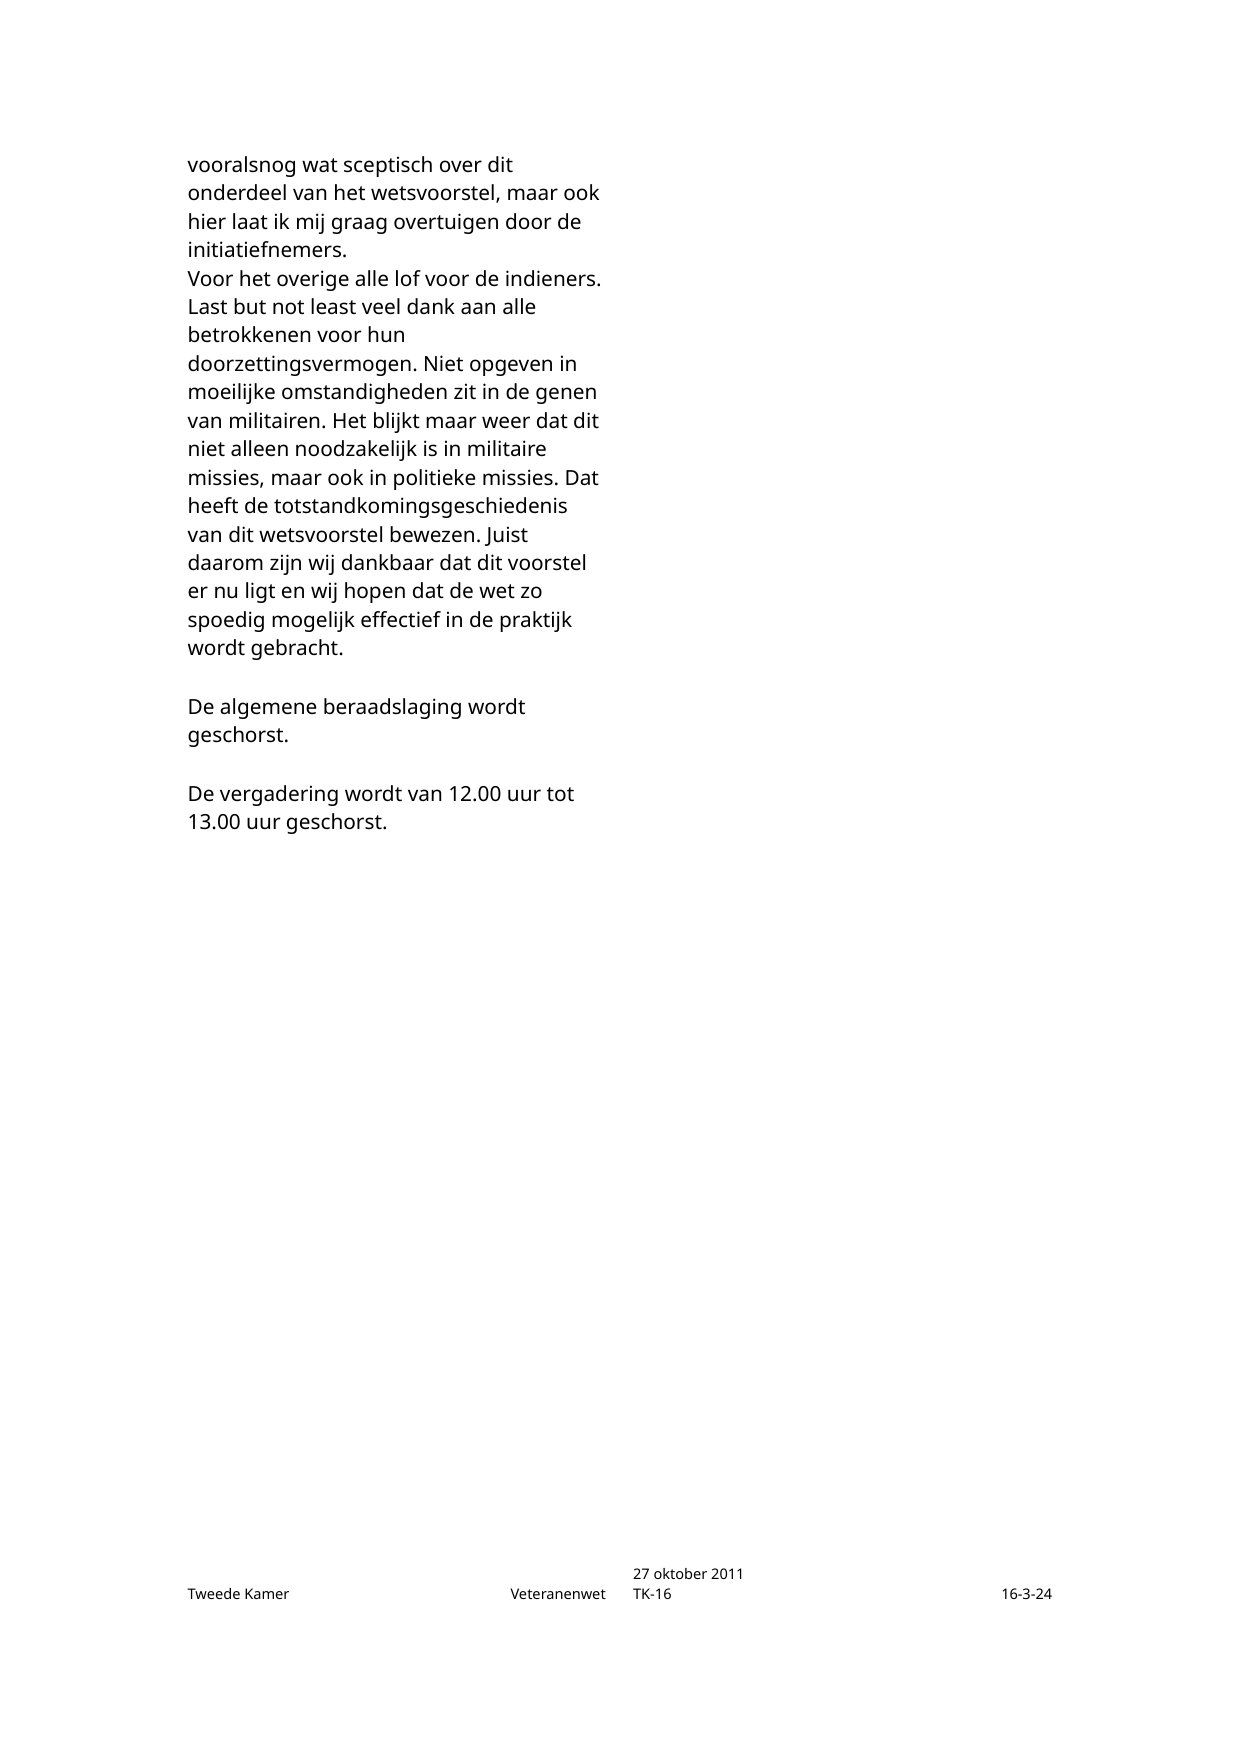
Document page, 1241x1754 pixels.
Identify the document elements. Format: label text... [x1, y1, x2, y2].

text De vergadering wordt van 12.00 uur tot 13.00 uur geschorst. [187, 779, 605, 836]
text Voor het overige alle lof voor de indieners. Last but not least veel dank aan alle betrokkenen voor hun doorzettingsvermogen. Niet opgeven in moeilijke omstandigheden zit in de genen van militairen. Het blijkt maar weer dat dit niet alleen noodzakelijk is in militaire missies, maar ook in politieke missies. Dat heeft de totstandkomingsgeschiedenis van dit wetsvoorstel bewezen. Juist daarom zijn wij dankbaar dat dit voorstel er nu ligt en wij hopen dat de wet zo spoedig mogelijk effectief in de praktijk wordt gebracht. [187, 264, 605, 662]
text De algemene beraadslaging wordt geschorst. [187, 692, 605, 749]
text vooralsnog wat sceptisch over dit onderdeel van het wetsvoorstel, maar ook hier laat ik mij graag overtuigen door de initiatiefnemers. [187, 150, 605, 264]
